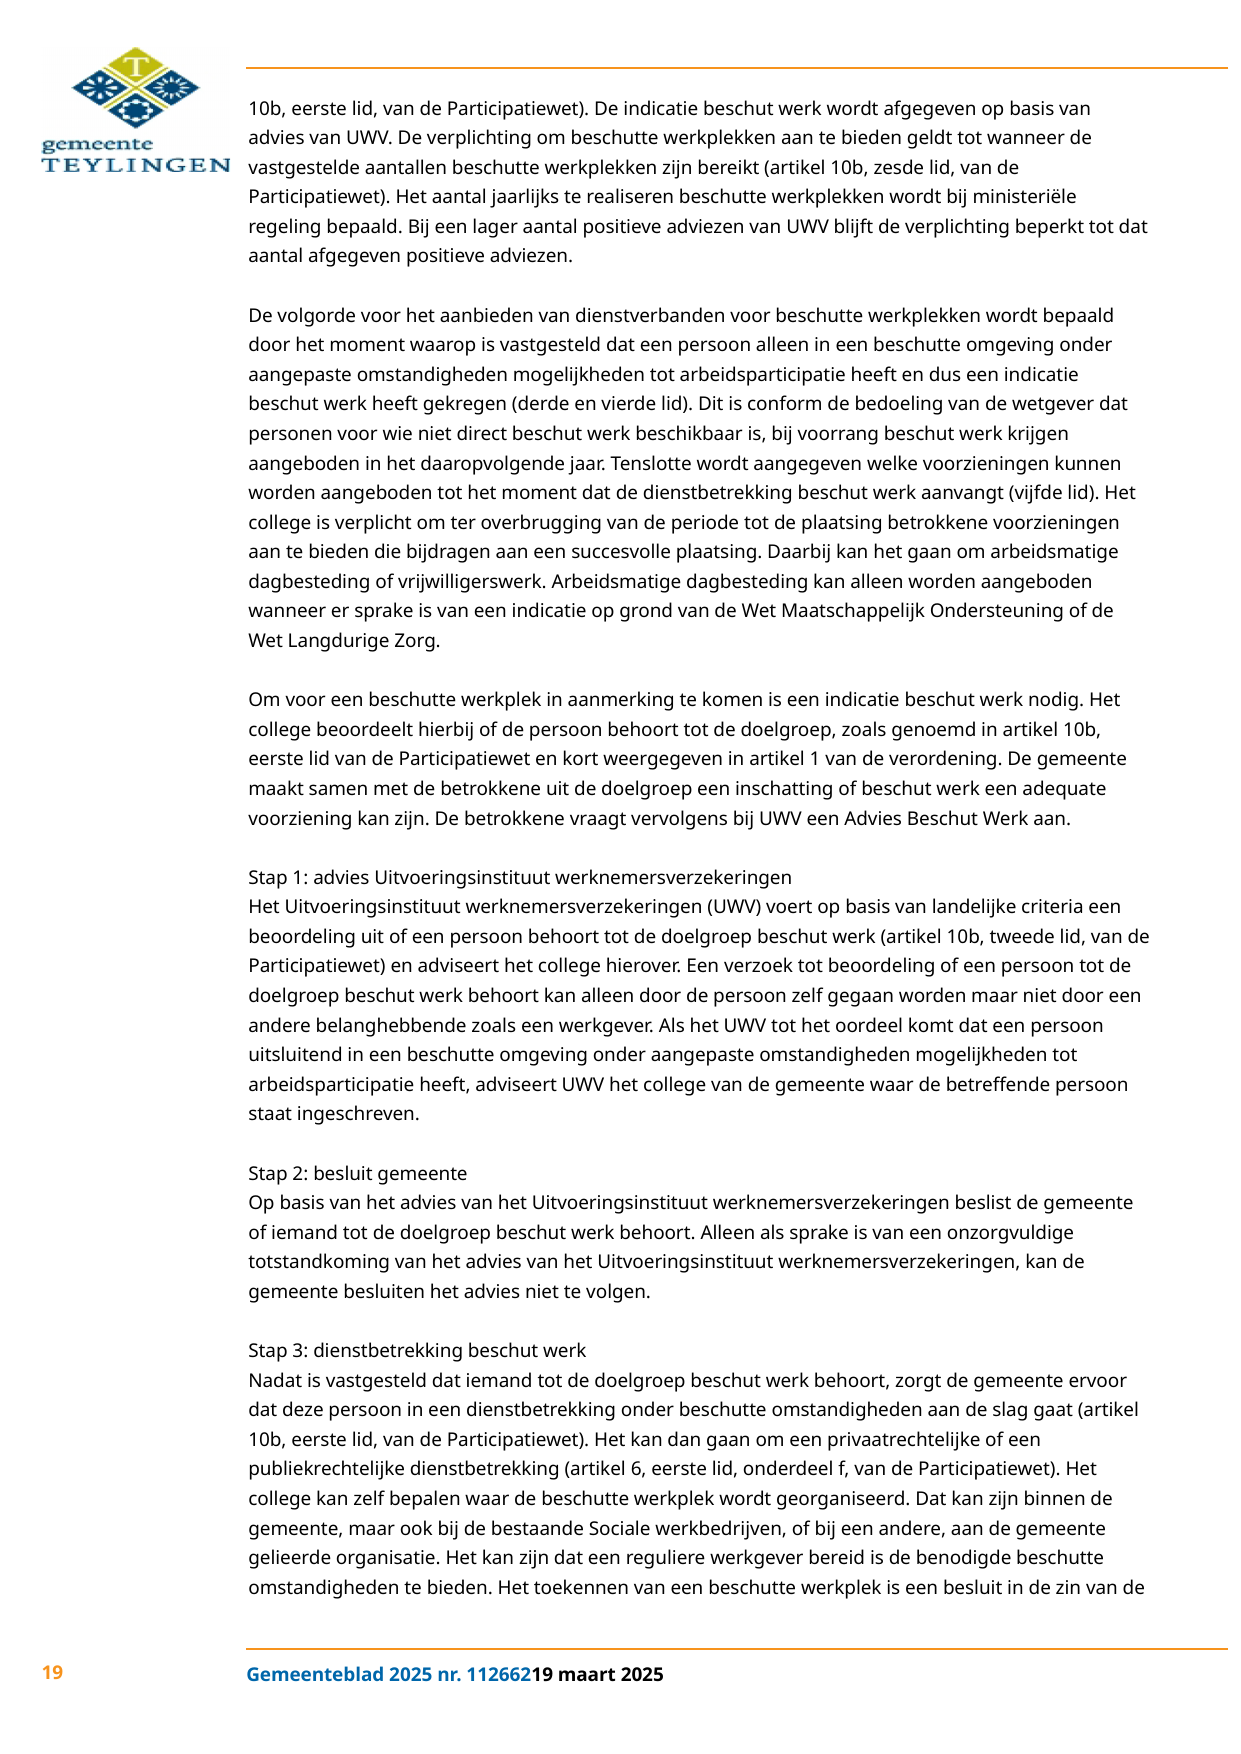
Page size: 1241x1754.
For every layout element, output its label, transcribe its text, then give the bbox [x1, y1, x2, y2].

text Stap 1: advies Uitvoeringsinstituut werknemersverzekeringen [248, 864, 1152, 890]
text 10b, eerste lid, van de Participatiewet). De indicatie beschut werk wordt afgegeven op basis van advies van UWV. De verplichting om beschutte werkplekken aan te bieden geldt tot wanneer de vastgestelde aantallen beschutte werkplekken zijn bereikt (artikel 10b, zesde lid, van de Participatiewet). Het aantal jaarlijks te realiseren beschutte werkplekken wordt bij ministeriële regeling bepaald. Bij een lager aantal positieve adviezen van UWV blijft de verplichting beperkt tot dat aantal afgegeven positieve adviezen. [248, 95, 1152, 268]
text Om voor een beschutte werkplek in aanmerking te komen is een indicatie beschut werk nodig. Het college beoordeelt hierbij of de persoon behoort tot de doelgroep, zoals genoemd in artikel 10b, eerste lid van de Participatiewet en kort weergegeven in artikel 1 van de verordening. De gemeente maakt samen met de betrokkene uit de doelgroep een inschatting of beschut werk een adequate voorziening kan zijn. De betrokkene vraagt vervolgens bij UWV een Advies Beschut Werk aan. [248, 686, 1152, 831]
text Nadat is vastgesteld dat iemand tot de doelgroep beschut werk behoort, zorgt de gemeente ervoor dat deze persoon in een dienstbetrekking onder beschutte omstandigheden aan de slag gaat (artikel 10b, eerste lid, van de Participatiewet). Het kan dan gaan om een privaatrechtelijke of een publiekrechtelijke dienstbetrekking (artikel 6, eerste lid, onderdeel f, van de Participatiewet). Het college kan zelf bepalen waar de beschutte werkplek wordt georganiseerd. Dat kan zijn binnen de gemeente, maar ook bij de bestaande Sociale werkbedrijven, of bij een andere, aan de gemeente gelieerde organisatie. Het kan zijn dat een reguliere werkgever bereid is de benodigde beschutte omstandigheden te bieden. Het toekennen van een beschutte werkplek is een besluit in de zin van de [248, 1367, 1152, 1600]
text Stap 3: dienstbetrekking beschut werk [248, 1337, 1152, 1363]
text Op basis van het advies van het Uitvoeringsinstituut werknemersverzekeringen beslist de gemeente of iemand tot de doelgroep beschut werk behoort. Alleen als sprake is van een onzorgvuldige totstandkoming van het advies van het Uitvoeringsinstituut werknemersverzekeringen, kan de gemeente besluiten het advies niet te volgen. [248, 1189, 1152, 1304]
text De volgorde voor het aanbieden van dienstverbanden voor beschutte werkplekken wordt bepaald door het moment waarop is vastgesteld dat een persoon alleen in een beschutte omgeving onder aangepaste omstandigheden mogelijkheden tot arbeidsparticipatie heeft en dus een indicatie beschut werk heeft gekregen (derde en vierde lid). Dit is conform de bedoeling van de wetgever dat personen voor wie niet direct beschut werk beschikbaar is, bij voorrang beschut werk krijgen aangeboden in het daaropvolgende jaar. Tenslotte wordt aangegeven welke voorzieningen kunnen worden aangeboden tot het moment dat de dienstbetrekking beschut werk aanvangt (vijfde lid). Het college is verplicht om ter overbrugging van de periode tot de plaatsing betrokkene voorzieningen aan te bieden die bijdragen aan een succesvolle plaatsing. Daarbij kan het gaan om arbeidsmatige dagbesteding of vrijwilligerswerk. Arbeidsmatige dagbesteding kan alleen worden aangeboden wanneer er sprake is van een indicatie op grond van de Wet Maatschappelijk Ondersteuning of de Wet Langdurige Zorg. [248, 302, 1152, 653]
text Stap 2: besluit gemeente [248, 1160, 1152, 1186]
picture [41, 47, 231, 172]
text Het Uitvoeringsinstituut werknemersverzekeringen (UWV) voert op basis van landelijke criteria een beoordeling uit of een persoon behoort tot de doelgroep beschut werk (artikel 10b, tweede lid, van de Participatiewet) en adviseert het college hierover. Een verzoek tot beoordeling of een persoon tot de doelgroep beschut werk behoort kan alleen door de persoon zelf gegaan worden maar niet door een andere belanghebbende zoals een werkgever. Als het UWV tot het oordeel komt dat een persoon uitsluitend in een beschutte omgeving onder aangepaste omstandigheden mogelijkheden tot arbeidsparticipatie heeft, adviseert UWV het college van de gemeente waar de betreffende persoon staat ingeschreven. [248, 893, 1152, 1126]
